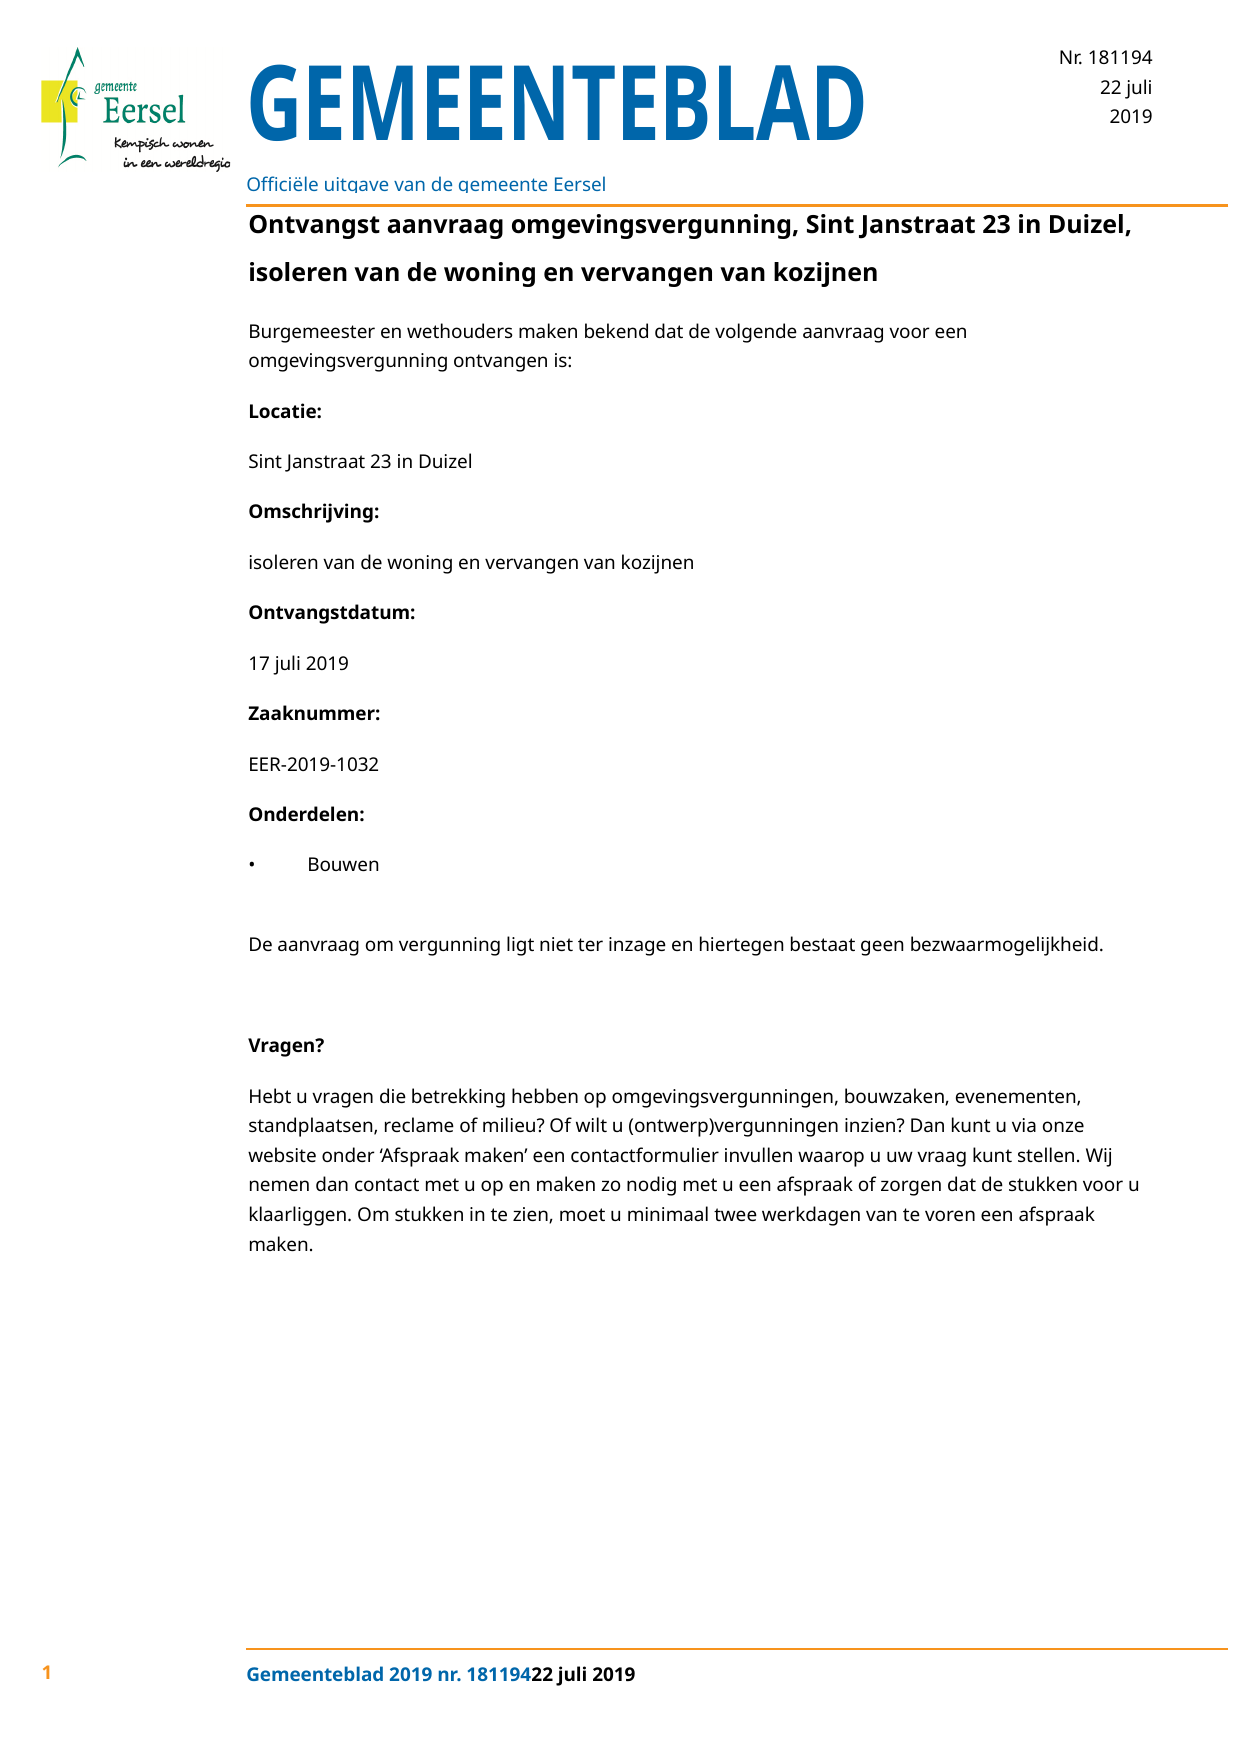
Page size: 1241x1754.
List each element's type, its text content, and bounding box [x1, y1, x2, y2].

text EER-2019-1032 [248, 751, 1152, 777]
text Ontvangst aanvraag omgevingsvergunning, Sint Janstraat 23 in Duizel, isoleren van de woning en vervangen van kozijnen [248, 207, 1152, 288]
text Onderdelen: [248, 801, 1152, 827]
text Sint Janstraat 23 in Duizel [248, 448, 1152, 474]
text Ontvangstdatum: [248, 599, 1152, 625]
text Hebt u vragen die betrekking hebben op omgevingsvergunningen, bouwzaken, evenementen, standplaatsen, reclame of milieu? Of wilt u (ontwerp)vergunningen inzien? Dan kunt u via onze website onder ‘Afspraak maken’ een contactformulier invullen waarop u uw vraag kunt stellen. Wij nemen dan contact met u op en maken zo nodig met u een afspraak of zorgen dat de stukken voor u klaarliggen. Om stukken in te zien, moet u minimaal twee werkdagen van te voren een afspraak maken. [248, 1083, 1152, 1257]
text De aanvraag om vergunning ligt niet ter inzage en hiertegen bestaat geen bezwaarmogelijkheid. [248, 932, 1152, 957]
text Burgemeester en wethouders maken bekend dat de volgende aanvraag voor een omgevingsvergunning ontvangen is: [248, 318, 1152, 373]
list Bouwen [248, 852, 1152, 877]
text Omschrijving: [248, 499, 1152, 524]
text Zaaknummer: [248, 700, 1152, 726]
text Vragen? [248, 1032, 1152, 1058]
text 17 juli 2019 [248, 650, 1152, 676]
text Locatie: [248, 398, 1152, 424]
picture [41, 47, 231, 172]
text isoleren van de woning en vervangen van kozijnen [248, 549, 1152, 575]
